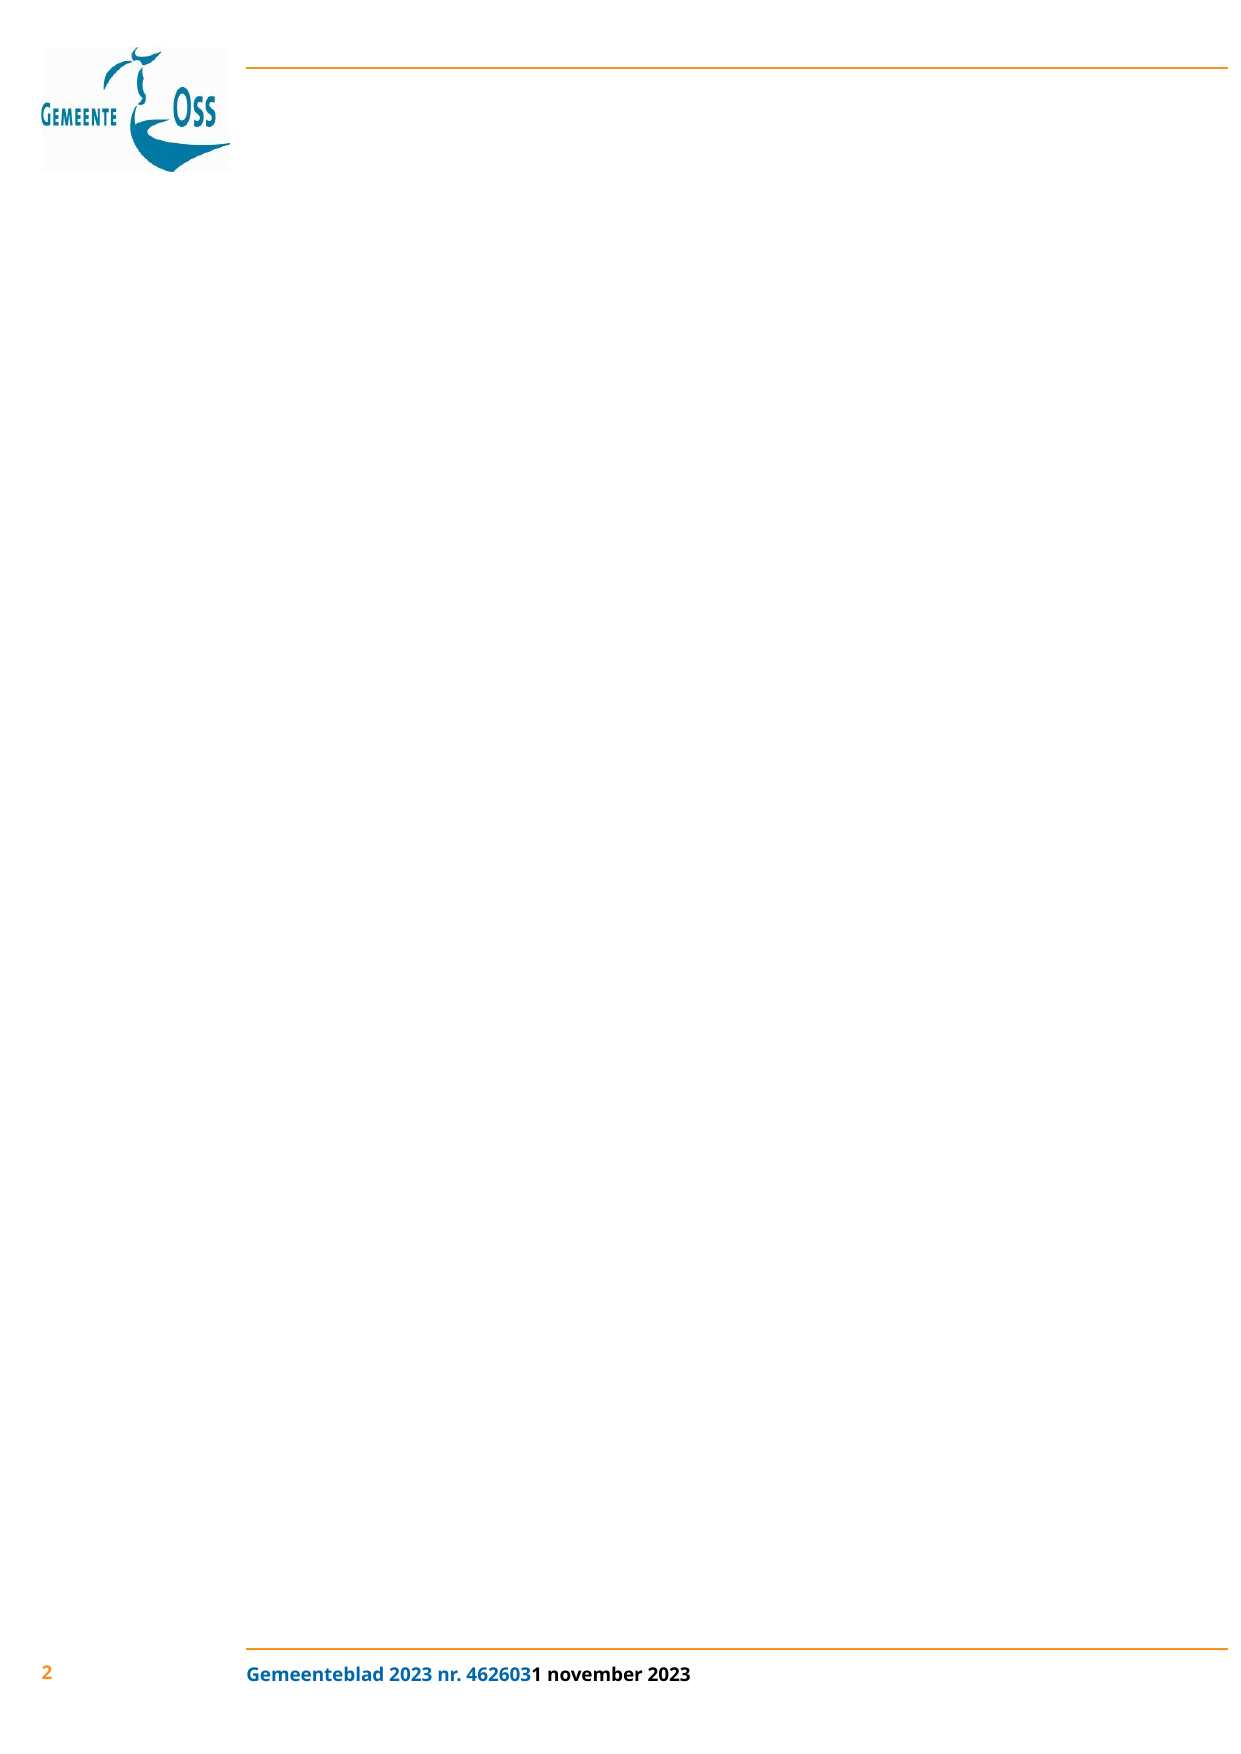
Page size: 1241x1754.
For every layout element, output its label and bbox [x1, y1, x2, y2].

picture [41, 47, 231, 172]
